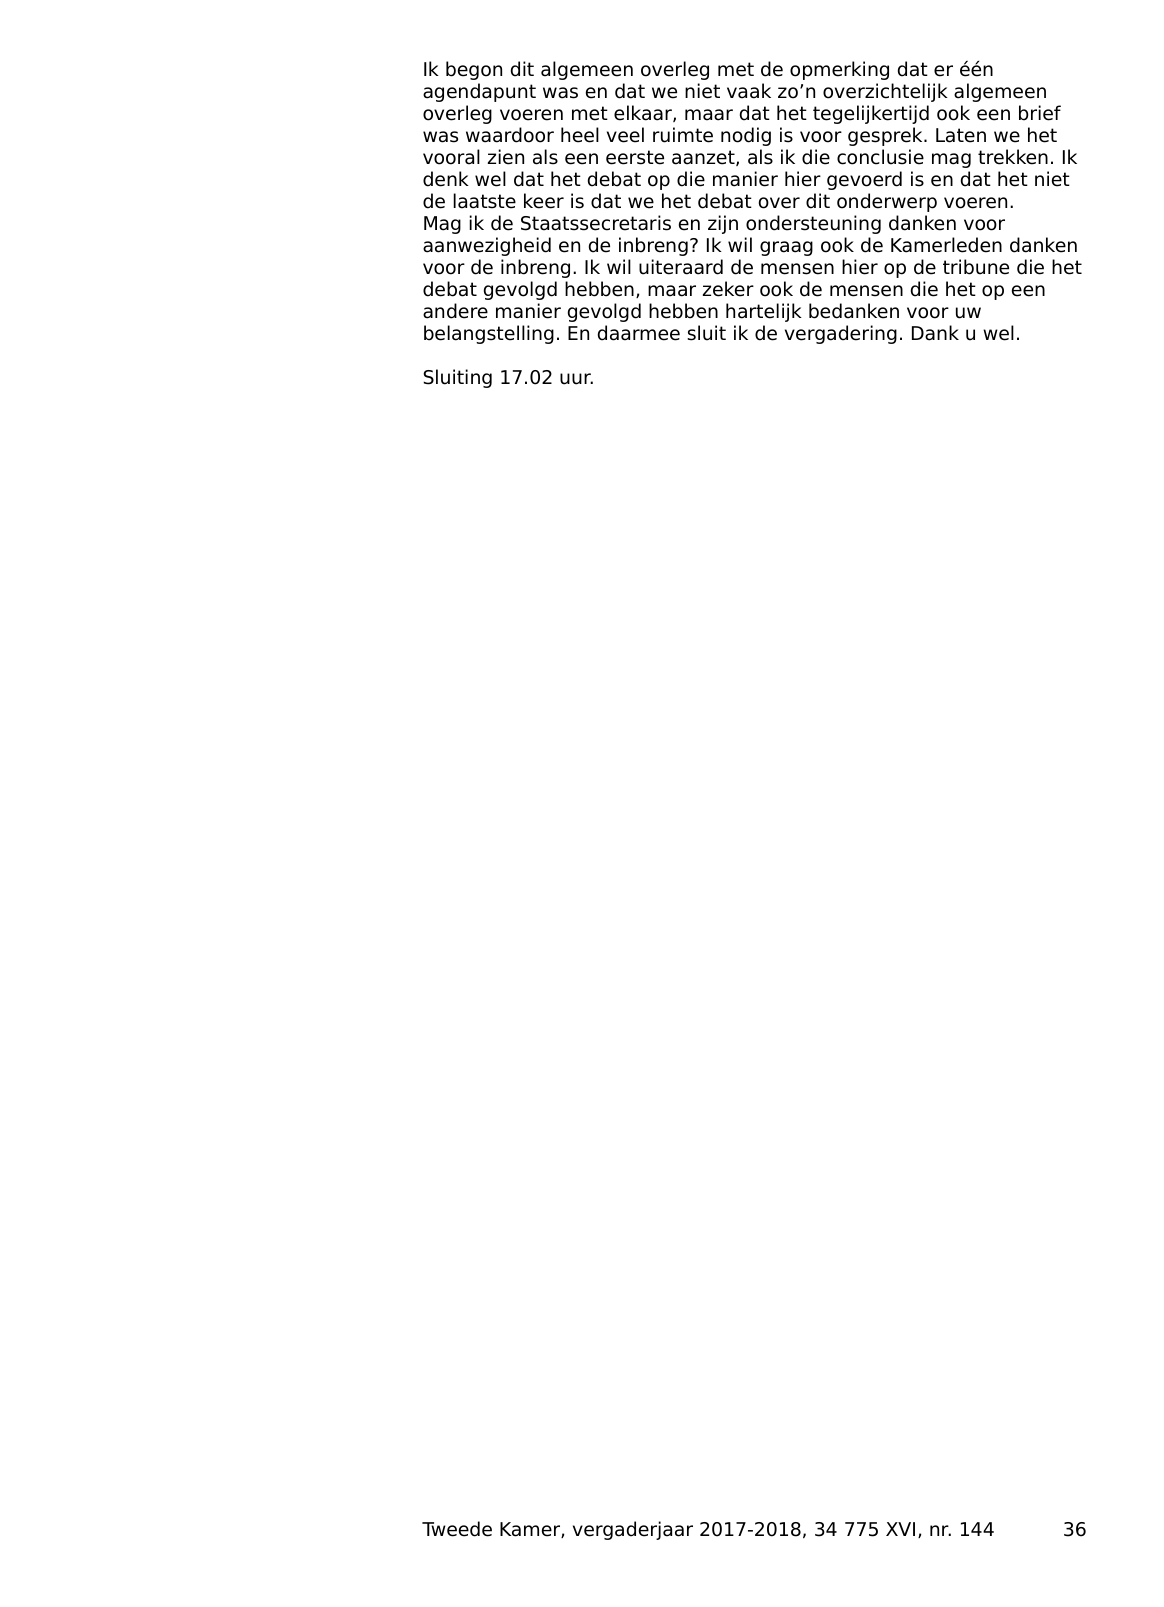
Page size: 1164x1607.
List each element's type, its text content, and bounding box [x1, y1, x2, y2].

text Mag ik de Staatssecretaris en zijn ondersteuning danken voor aanwezigheid en de inbreng? Ik wil graag ook de Kamerleden danken voor de inbreng. Ik wil uiteraard de mensen hier op de tribune die het debat gevolgd hebben, maar zeker ook de mensen die het op een andere manier gevolgd hebben hartelijk bedanken voor uw belangstelling. En daarmee sluit ik de vergadering. Dank u wel. [422, 213, 1087, 345]
text Ik begon dit algemeen overleg met de opmerking dat er één agendapunt was en dat we niet vaak zo’n overzichtelijk algemeen overleg voeren met elkaar, maar dat het tegelijkertijd ook een brief was waardoor heel veel ruimte nodig is voor gesprek. Laten we het vooral zien als een eerste aanzet, als ik die conclusie mag trekken. Ik denk wel dat het debat op die manier hier gevoerd is en dat het niet de laatste keer is dat we het debat over dit onderwerp voeren. [422, 59, 1087, 213]
text Sluiting 17.02 uur. [422, 367, 1087, 389]
